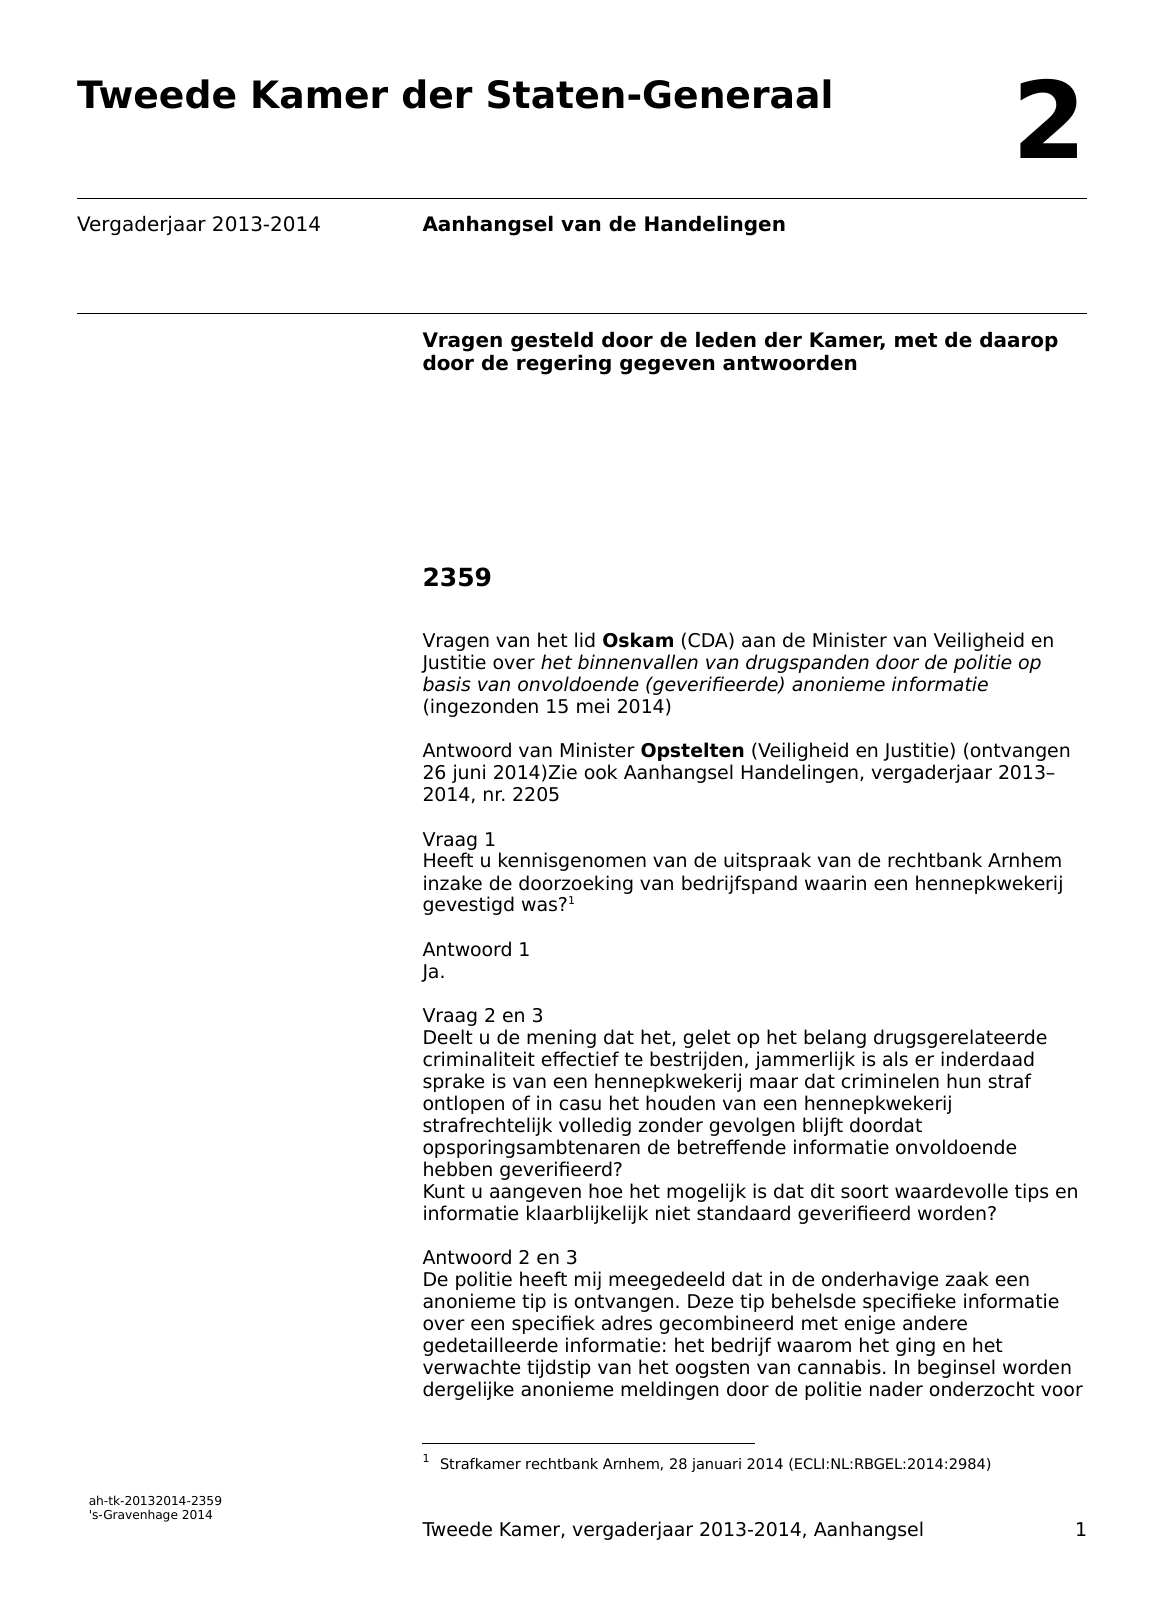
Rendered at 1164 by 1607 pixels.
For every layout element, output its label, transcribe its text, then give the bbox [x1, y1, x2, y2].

text 's-Gravenhage 2014 [88, 1508, 323, 1522]
text ah-tk-20132014-2359 [88, 1494, 323, 1508]
table_cell Aanhangsel van de Handelingen [422, 199, 1087, 313]
table_cell [77, 314, 422, 375]
text Vraag 2 en 3 [422, 1005, 1087, 1027]
text Vragen van het lid Oskam (CDA) aan de Minister van Veiligheid en Justitie over het binnenvallen van drugspanden door de politie op basis van onvoldoende (geverifieerde) anonieme informatie (ingezonden 15 mei 2014) [422, 630, 1087, 718]
table_header 2 [886, 59, 1087, 198]
text Vraag 1 [422, 828, 1087, 850]
text Antwoord 1 [422, 938, 1087, 961]
text Antwoord 2 en 3 [422, 1247, 1087, 1269]
table_header Tweede Kamer der Staten-Generaal [77, 59, 886, 198]
text Strafkamer rechtbank Arnhem, 28 januari 2014 (ECLI:NL:RBGEL:2014:2984) [422, 1452, 1087, 1474]
text 2359 [422, 563, 1087, 592]
text Ja. [422, 961, 1087, 982]
text Kunt u aangeven hoe het mogelijk is dat dit soort waardevolle tips en informatie klaarblijkelijk niet standaard geverifieerd worden? [422, 1181, 1087, 1224]
table_cell Vergaderjaar 2013-2014 [77, 199, 422, 313]
text De politie heeft mij meegedeeld dat in de onderhavige zaak een anonieme tip is ontvangen. Deze tip behelsde specifieke informatie over een specifiek adres gecombineerd met enige andere gedetailleerde informatie: het bedrijf waarom het ging en het verwachte tijdstip van het oogsten van cannabis. In beginsel worden dergelijke anonieme meldingen door de politie nader onderzocht voor [422, 1269, 1087, 1401]
text Heeft u kennisgenomen van de uitspraak van de rechtbank Arnhem inzake de doorzoeking van bedrijfspand waarin een hennepkwekerij gevestigd was? [422, 850, 1087, 916]
text Antwoord van Minister Opstelten (Veiligheid en Justitie) (ontvangen 26 juni 2014)Zie ook Aanhangsel Handelingen, vergaderjaar 2013–2014, nr. 2205 [422, 740, 1087, 806]
table_cell Vragen gesteld door de leden der Kamer, met de daarop door de regering gegeven antwoorden [422, 314, 1087, 375]
text Deelt u de mening dat het, gelet op het belang drugsgerelateerde criminaliteit effectief te bestrijden, jammerlijk is als er inderdaad sprake is van een hennepkwekerij maar dat criminelen hun straf ontlopen of in casu het houden van een hennepkwekerij strafrechtelijk volledig zonder gevolgen blijft doordat opsporingsambtenaren de betreffende informatie onvoldoende hebben geverifieerd? [422, 1027, 1087, 1181]
